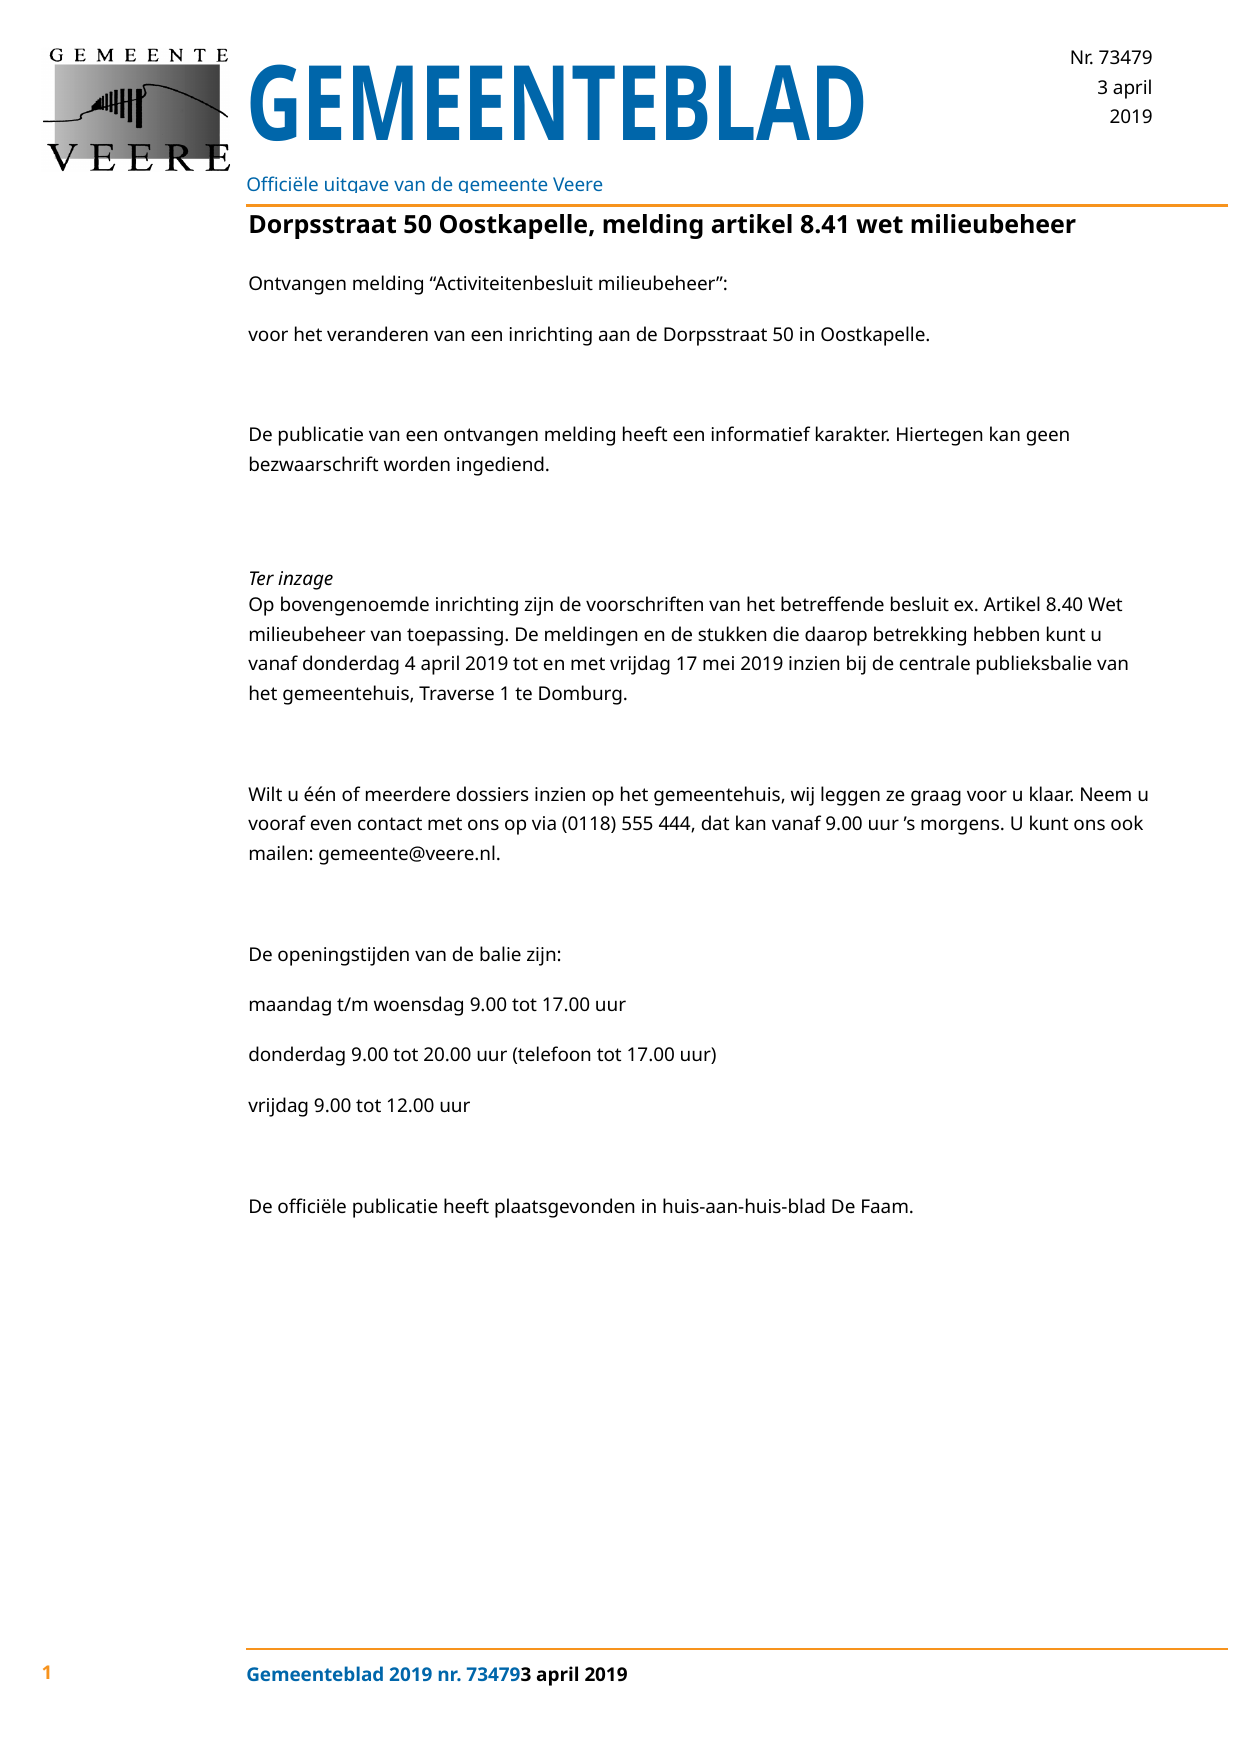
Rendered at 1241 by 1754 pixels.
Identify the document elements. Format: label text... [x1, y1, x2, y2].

text Ter inzage [248, 566, 1152, 591]
text maandag t/m woensdag 9.00 tot 17.00 uur [248, 991, 1152, 1017]
text Wilt u één of meerdere dossiers inzien op het gemeentehuis, wij leggen ze graag voor u klaar. Neem u vooraf even contact met ons op via (0118) 555 444, dat kan vanaf 9.00 uur ’s morgens. U kunt ons ook mailen: gemeente@veere.nl. [248, 781, 1152, 866]
picture [41, 47, 231, 172]
text Op bovengenoemde inrichting zijn de voorschriften van het betreffende besluit ex. Artikel 8.40 Wet milieubeheer van toepassing. De meldingen en de stukken die daarop betrekking hebben kunt u vanaf donderdag 4 april 2019 tot en met vrijdag 17 mei 2019 inzien bij de centrale publieksbalie van het gemeentehuis, Traverse 1 te Domburg. [248, 591, 1152, 706]
text donderdag 9.00 tot 20.00 uur (telefoon tot 17.00 uur) [248, 1042, 1152, 1067]
text Dorpsstraat 50 Oostkapelle, melding artikel 8.41 wet milieubeheer [248, 207, 1152, 241]
text De publicatie van een ontvangen melding heeft een informatief karakter. Hiertegen kan geen bezwaarschrift worden ingediend. [248, 422, 1152, 477]
text De openingstijden van de balie zijn: [248, 941, 1152, 967]
text voor het veranderen van een inrichting aan de Dorpsstraat 50 in Oostkapelle. [248, 321, 1152, 346]
text Ontvangen melding “Activiteitenbesluit milieubeheer”: [248, 270, 1152, 296]
text De officiële publicatie heeft plaatsgevonden in huis-aan-huis-blad De Faam. [248, 1193, 1152, 1219]
text vrijdag 9.00 tot 12.00 uur [248, 1092, 1152, 1118]
